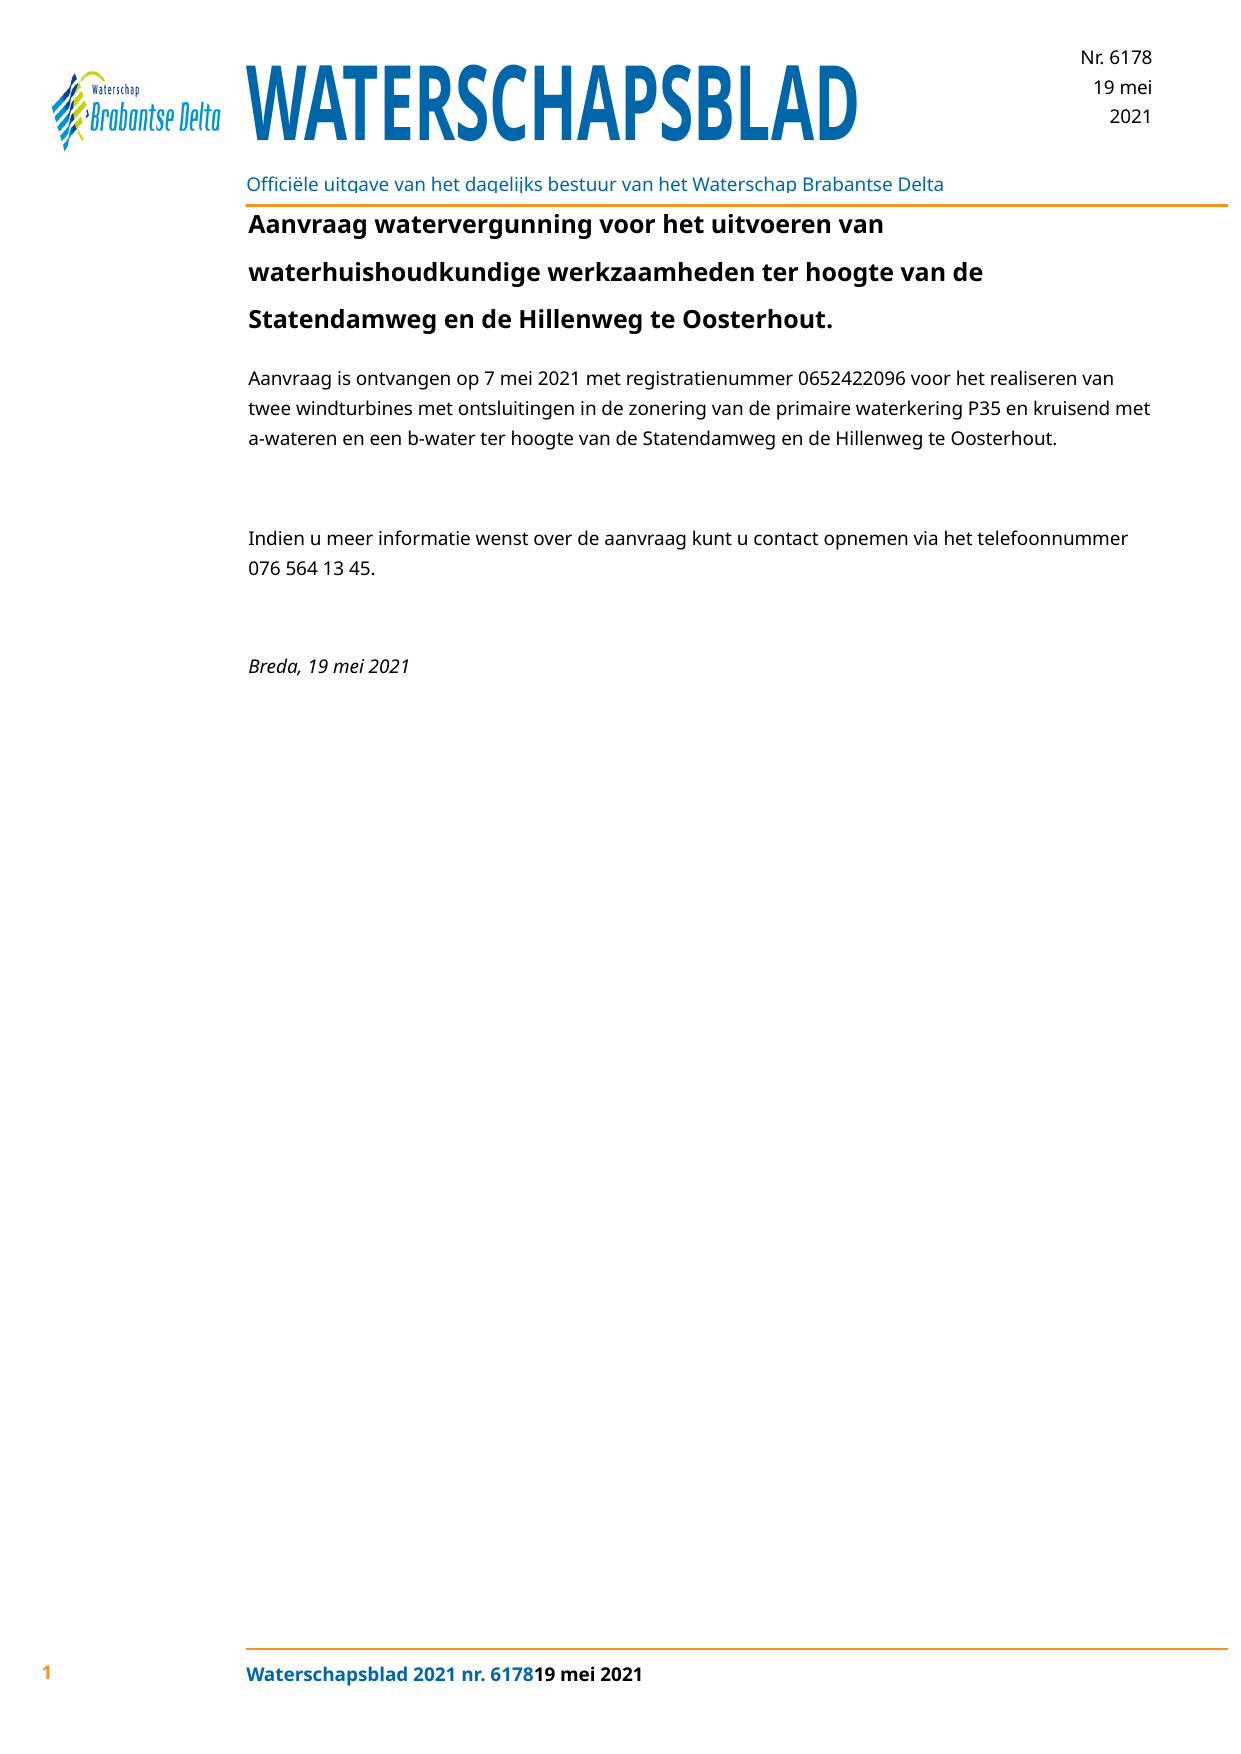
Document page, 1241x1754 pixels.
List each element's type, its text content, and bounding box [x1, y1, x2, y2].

text Indien u meer informatie wenst over de aanvraag kunt u contact opnemen via het telefoonnummer 076 564 13 45. [248, 526, 1152, 581]
text Breda, 19 mei 2021 [248, 653, 1152, 679]
text Aanvraag watervergunning voor het uitvoeren van waterhuishoudkundige werkzaamheden ter hoogte van de Statendamweg en de Hillenweg te Oosterhout. [248, 207, 1152, 336]
text Aanvraag is ontvangen op 7 mei 2021 met registratienummer 0652422096 voor het realiseren van twee windturbines met ontsluitingen in de zonering van de primaire waterkering P35 en kruisend met a-wateren en een b-water ter hoogte van de Statendamweg en de Hillenweg te Oosterhout. [248, 366, 1152, 450]
picture [41, 47, 231, 172]
